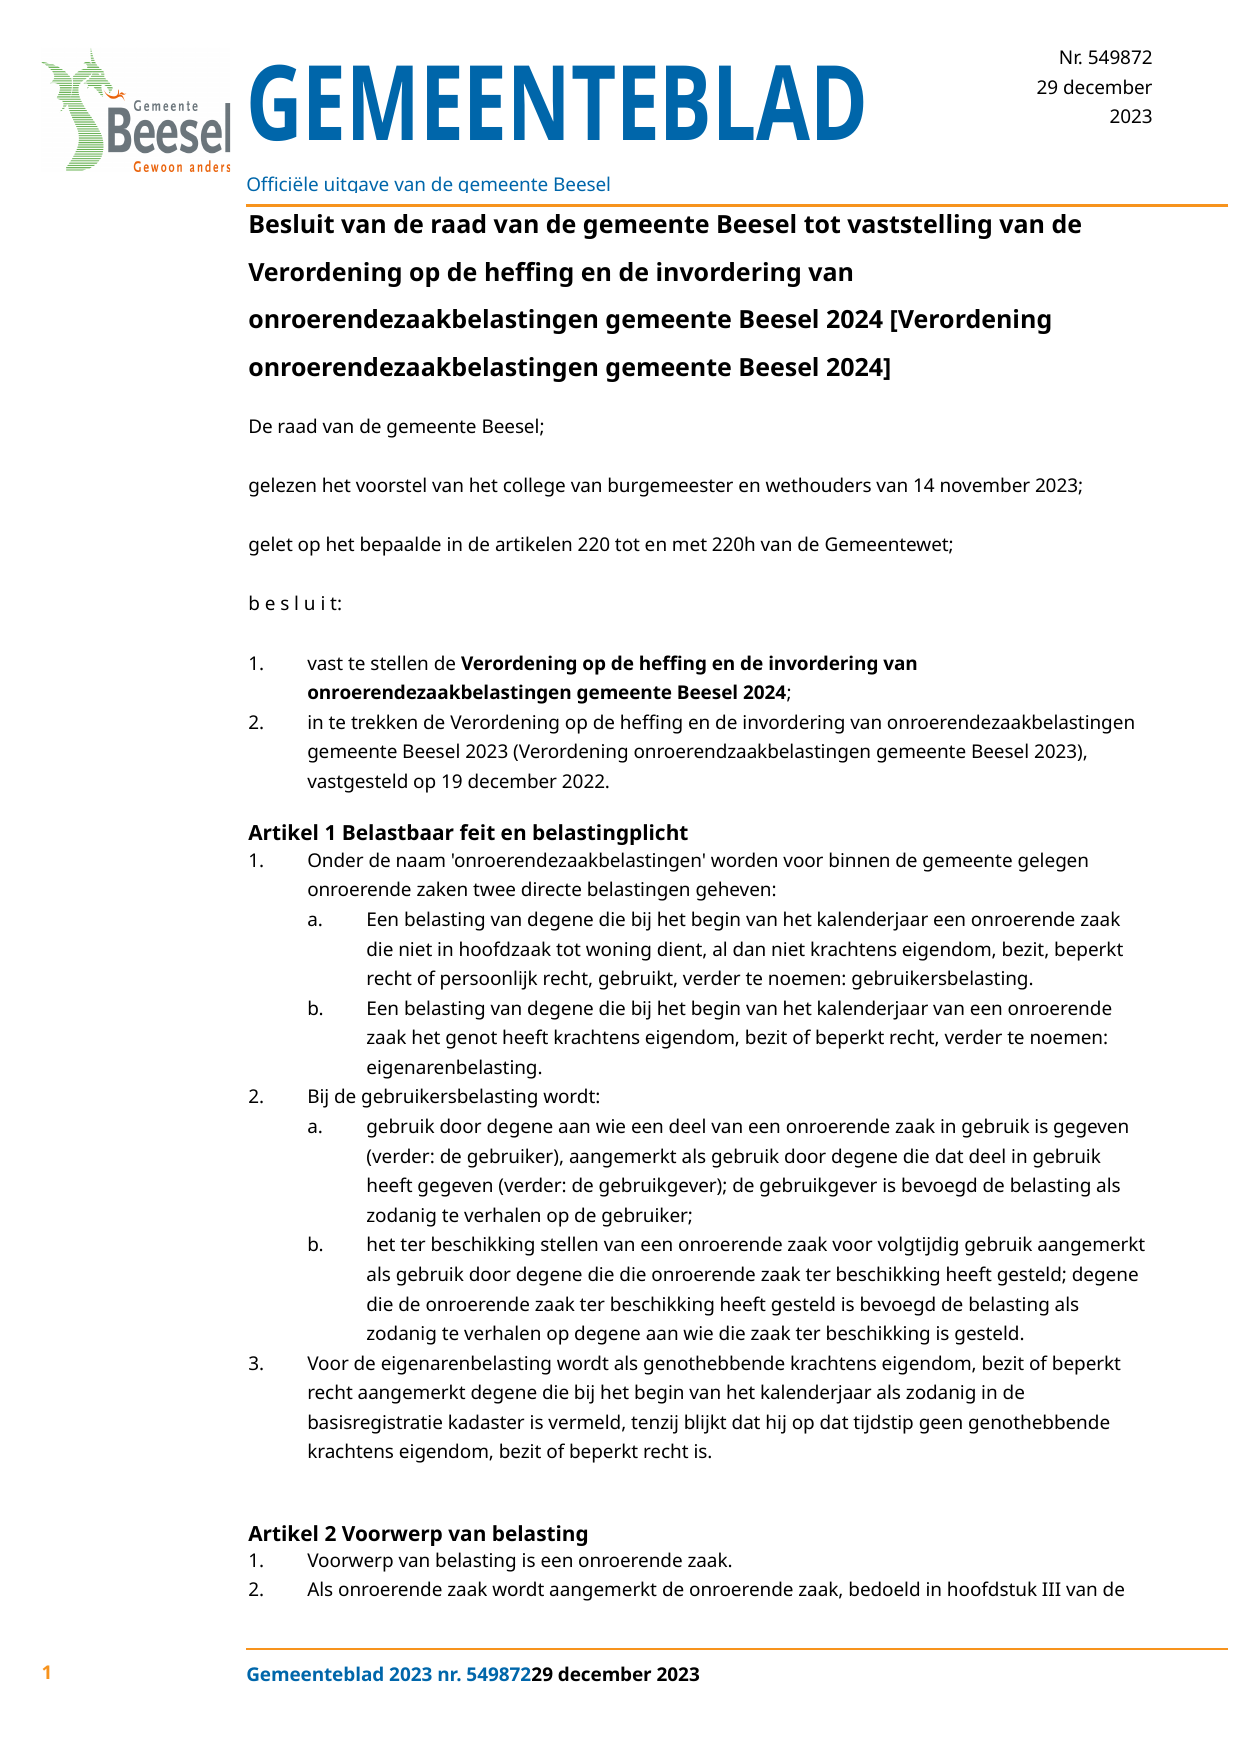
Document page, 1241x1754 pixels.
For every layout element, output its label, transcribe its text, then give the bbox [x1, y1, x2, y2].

list Onder de naam 'onroerendezaakbelastingen' worden voor binnen de gemeente gelegen onroerende zaken twee directe belastingen geheven: [248, 847, 1152, 902]
text b e s l u i t: [248, 591, 1152, 616]
list het ter beschikking stellen van een onroerende zaak voor volgtijdig gebruik aangemerkt als gebruik door degene die die onroerende zaak ter beschikking heeft gesteld; degene die de onroerende zaak ter beschikking heeft gesteld is bevoegd de belasting als zodanig te verhalen op degene aan wie die zaak ter beschikking is gesteld. [307, 1232, 1152, 1346]
list vast te stellen de Verordening op de heffing en de invordering van onroerendezaakbelastingen gemeente Beesel 2024; [248, 650, 1152, 705]
text gelezen het voorstel van het college van burgemeester en wethouders van 14 november 2023; [248, 472, 1152, 498]
list Een belasting van degene die bij het begin van het kalenderjaar van een onroerende zaak het genot heeft krachtens eigendom, bezit of beperkt recht, verder te noemen: eigenarenbelasting. [307, 995, 1152, 1080]
list Een belasting van degene die bij het begin van het kalenderjaar een onroerende zaak die niet in hoofdzaak tot woning dient, al dan niet krachtens eigendom, bezit, beperkt recht of persoonlijk recht, gebruikt, verder te noemen: gebruikersbelasting. [307, 906, 1152, 991]
list gebruik door degene aan wie een deel van een onroerende zaak in gebruik is gegeven (verder: de gebruiker), aangemerkt als gebruik door degene die dat deel in gebruik heeft gegeven (verder: de gebruikgever); de gebruikgever is bevoegd de belasting als zodanig te verhalen op de gebruiker; [307, 1113, 1152, 1228]
picture [41, 47, 231, 172]
text Artikel 1 Belastbaar feit en belastingplicht [248, 818, 1152, 847]
list Als onroerende zaak wordt aangemerkt de onroerende zaak, bedoeld in hoofdstuk III van de [248, 1577, 1152, 1602]
text De raad van de gemeente Beesel; [248, 413, 1152, 439]
text Besluit van de raad van de gemeente Beesel tot vaststelling van de Verordening op de heffing en de invordering van onroerendezaakbelastingen gemeente Beesel 2024 [Verordening onroerendezaakbelastingen gemeente Beesel 2024] [248, 207, 1152, 384]
list Bij de gebruikersbelasting wordt: [248, 1084, 1152, 1109]
text gelet op het bepaalde in de artikelen 220 tot en met 220h van de Gemeentewet; [248, 531, 1152, 557]
list Voorwerp van belasting is een onroerende zaak. [248, 1547, 1152, 1573]
list in te trekken de Verordening op de heffing en de invordering van onroerendezaakbelastingen gemeente Beesel 2023 (Verordening onroerendzaakbelastingen gemeente Beesel 2023), vastgesteld op 19 december 2022. [248, 709, 1152, 794]
list Voor de eigenarenbelasting wordt als genothebbende krachtens eigendom, bezit of beperkt recht aangemerkt degene die bij het begin van het kalenderjaar als zodanig in de basisregistratie kadaster is vermeld, tenzij blijkt dat hij op dat tijdstip geen genothebbende krachtens eigendom, bezit of beperkt recht is. [248, 1350, 1152, 1464]
text Artikel 2 Voorwerp van belasting [248, 1519, 1152, 1547]
